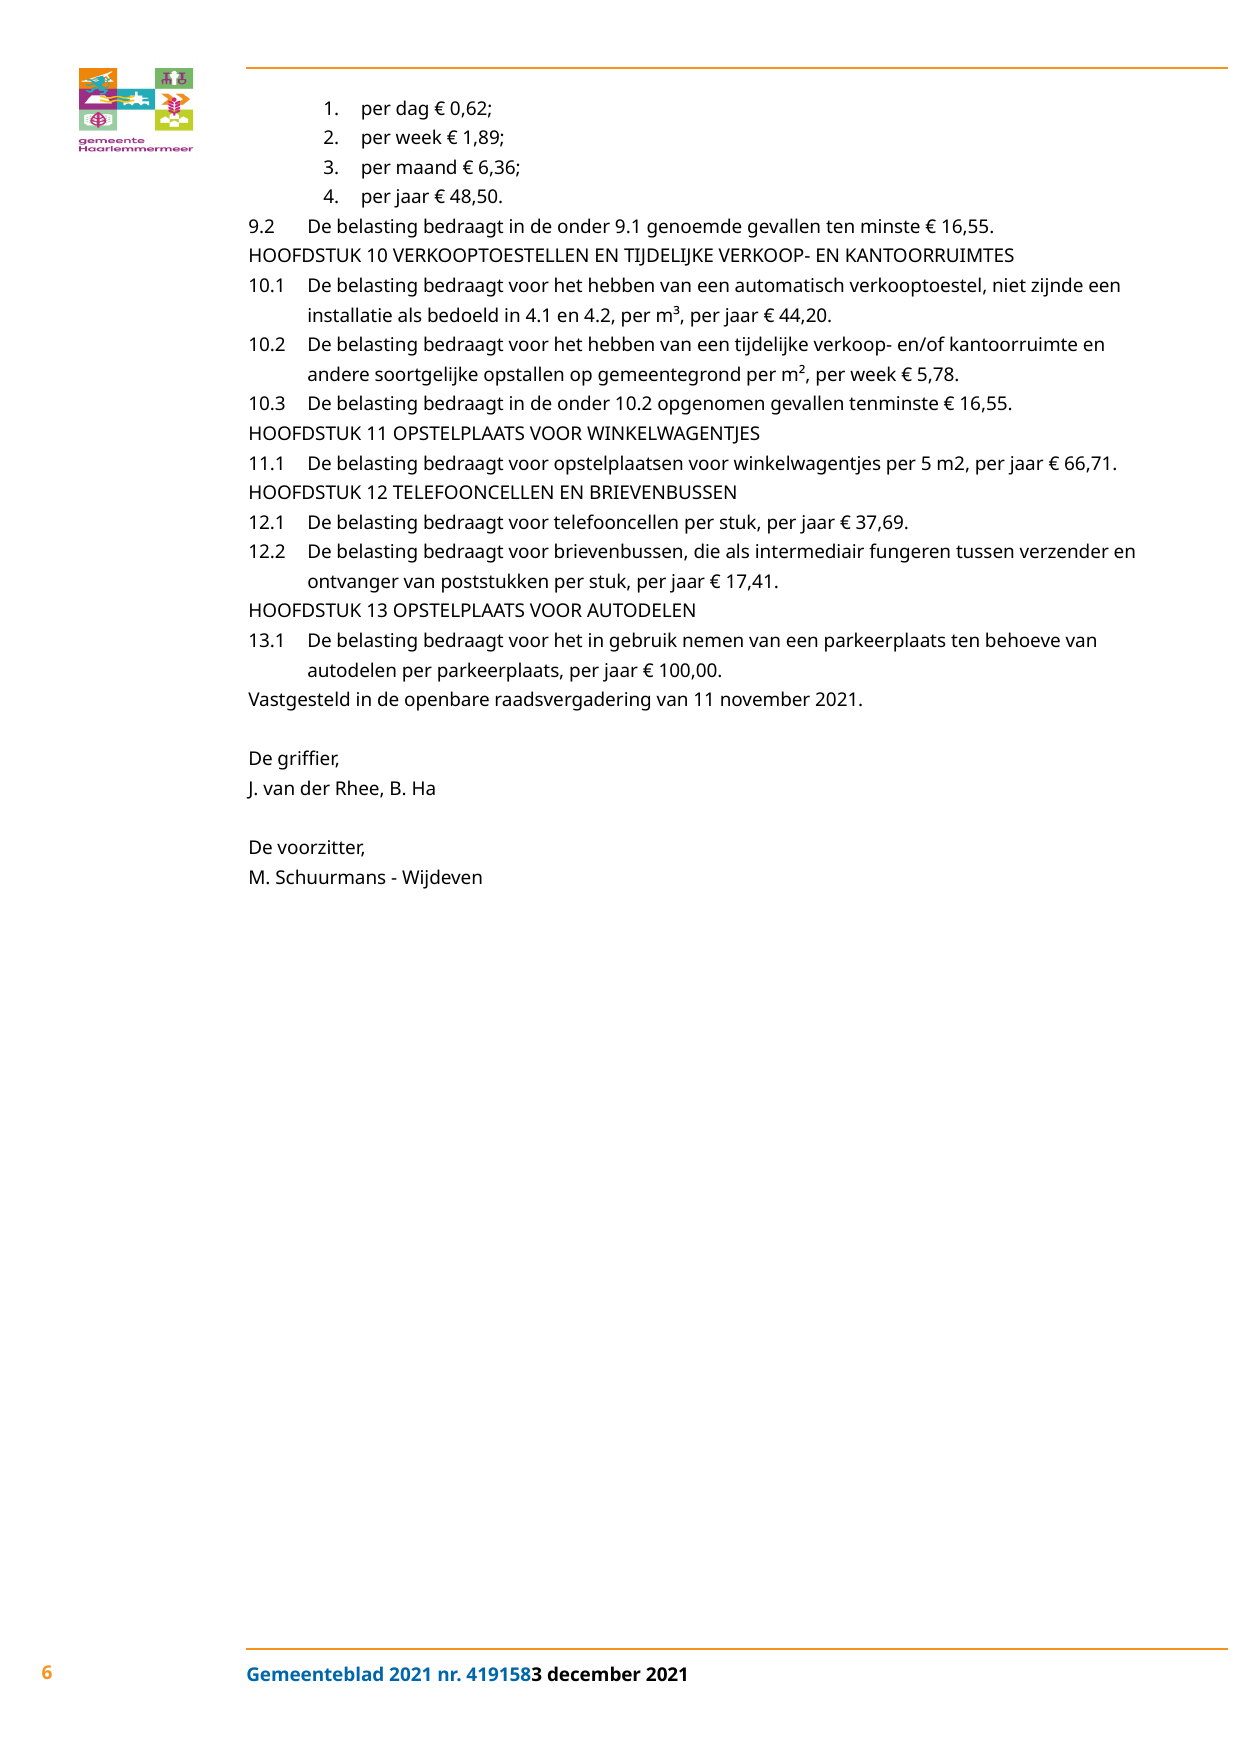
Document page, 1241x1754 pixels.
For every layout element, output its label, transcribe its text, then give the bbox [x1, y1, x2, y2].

text HOOFDSTUK 10 VERKOOPTOESTELLEN EN TIJDELIJKE VERKOOP- EN KANTOORRUIMTES [248, 243, 1152, 268]
text HOOFDSTUK 11 OPSTELPLAATS VOOR WINKELWAGENTJES [248, 420, 1152, 446]
list per week € 1,89; [323, 124, 1152, 150]
text J. van der Rhee, B. Ha [248, 775, 1152, 801]
list De belasting bedraagt voor brievenbussen, die als intermediair fungeren tussen verzender en ontvanger van poststukken per stuk, per jaar € 17,41. [248, 538, 1152, 594]
picture [41, 47, 231, 172]
text HOOFDSTUK 12 TELEFOONCELLEN EN BRIEVENBUSSEN [248, 479, 1152, 505]
list De belasting bedraagt in de onder 9.1 genoemde gevallen ten minste € 16,55. [248, 213, 1152, 239]
text HOOFDSTUK 13 OPSTELPLAATS VOOR AUTODELEN [248, 598, 1152, 623]
list De belasting bedraagt voor het hebben van een automatisch verkooptoestel, niet zijnde een installatie als bedoeld in 4.1 en 4.2, per m³, per jaar € 44,20. [248, 272, 1152, 328]
list De belasting bedraagt voor het in gebruik nemen van een parkeerplaats ten behoeve van autodelen per parkeerplaats, per jaar € 100,00. [248, 627, 1152, 683]
list De belasting bedraagt in de onder 10.2 opgenomen gevallen tenminste € 16,55. [248, 391, 1152, 416]
text De voorzitter, [248, 834, 1152, 860]
text M. Schuurmans - Wijdeven [248, 864, 1152, 890]
list per jaar € 48,50. [323, 183, 1152, 209]
text Vastgesteld in de openbare raadsvergadering van 11 november 2021. [248, 686, 1152, 712]
text De griffier, [248, 746, 1152, 771]
list De belasting bedraagt voor het hebben van een tijdelijke verkoop- en/of kantoorruimte en andere soortgelijke opstallen op gemeentegrond per m², per week € 5,78. [248, 331, 1152, 387]
list per maand € 6,36; [323, 154, 1152, 180]
list De belasting bedraagt voor telefooncellen per stuk, per jaar € 37,69. [248, 509, 1152, 535]
list De belasting bedraagt voor opstelplaatsen voor winkelwagentjes per 5 m2, per jaar € 66,71. [248, 450, 1152, 476]
list per dag € 0,62; [323, 95, 1152, 121]
